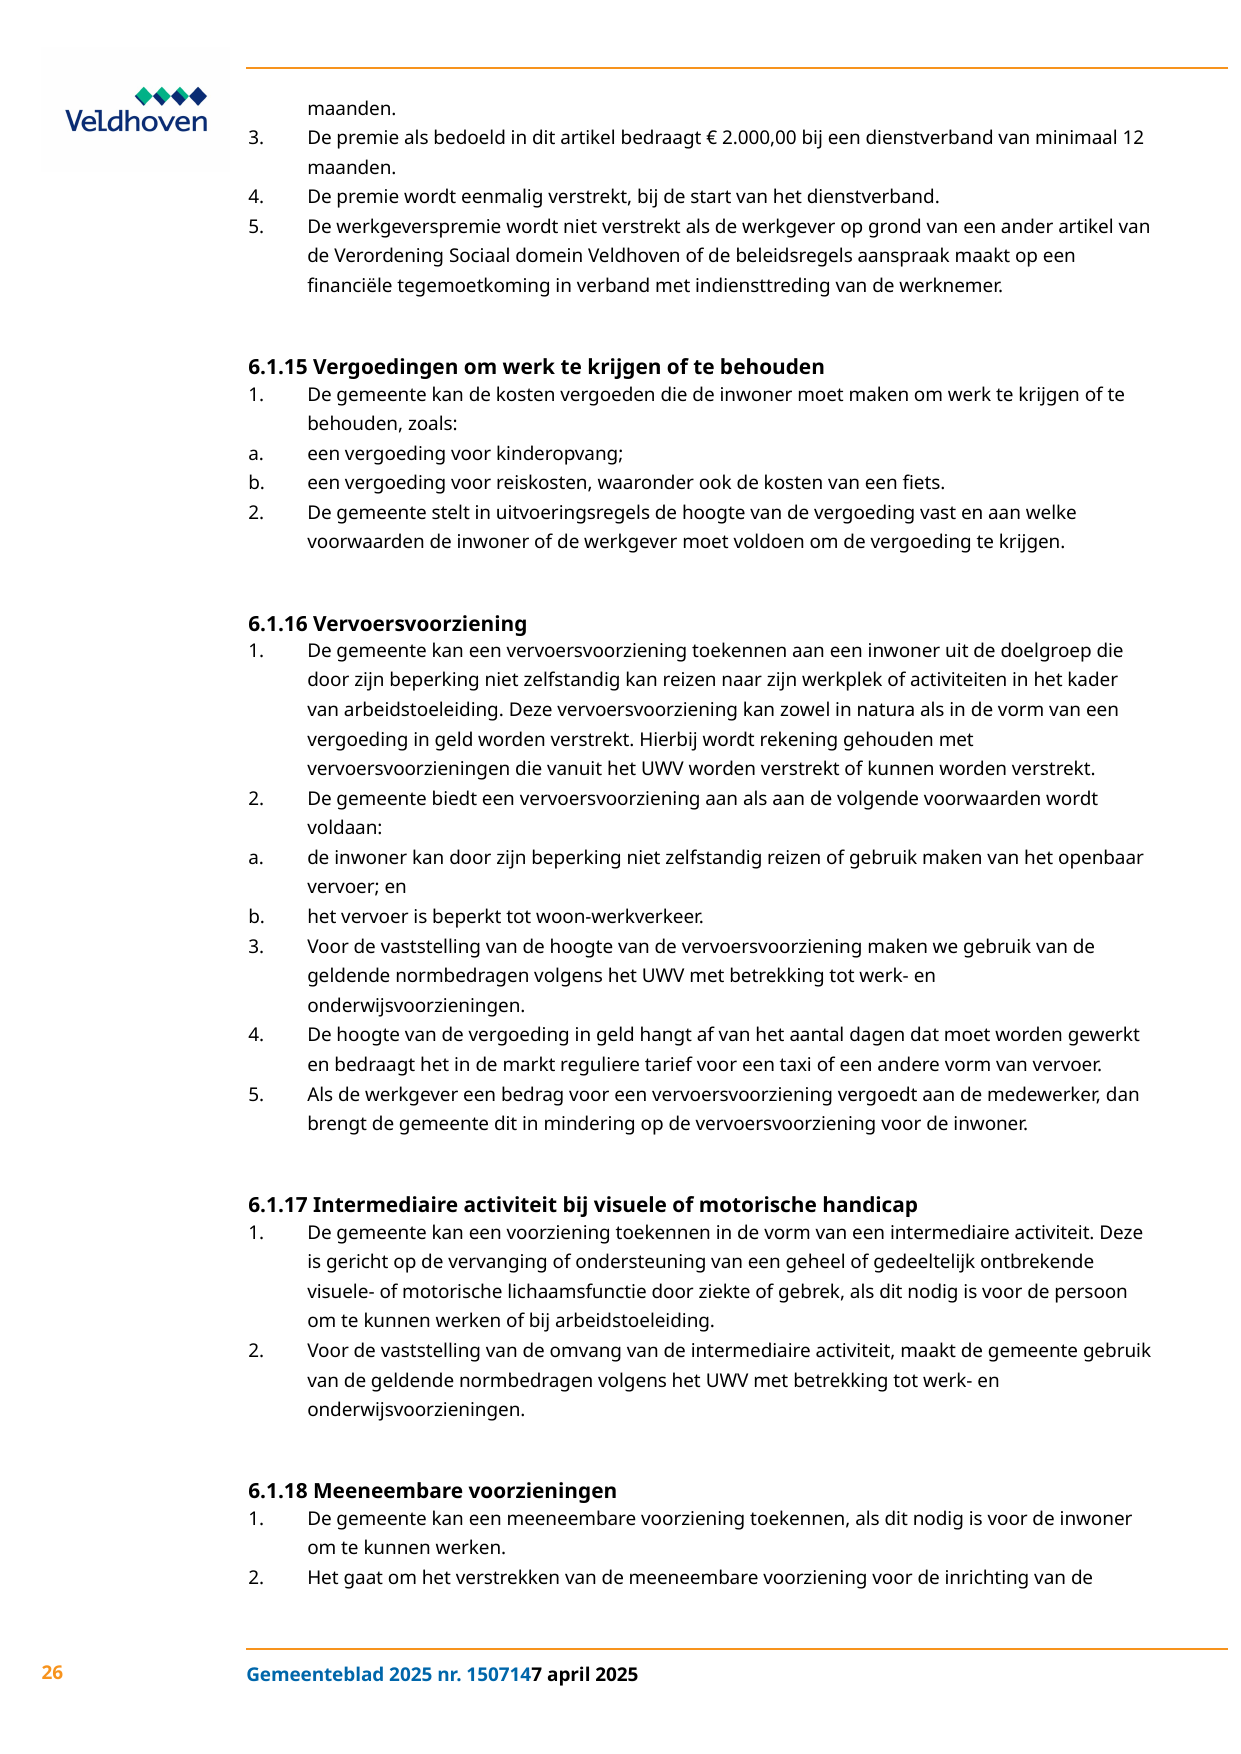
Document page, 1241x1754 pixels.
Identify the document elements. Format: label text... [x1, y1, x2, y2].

list de inwoner kan door zijn beperking niet zelfstandig reizen of gebruik maken van het openbaar vervoer; en [248, 844, 1152, 899]
list De gemeente kan een meeneembare voorziening toekennen, als dit nodig is voor de inwoner om te kunnen werken. [248, 1505, 1152, 1560]
text 6.1.18 Meeneembare voorzieningen [248, 1476, 1152, 1505]
list Voor de vaststelling van de hoogte van de vervoersvoorziening maken we gebruik van de geldende normbedragen volgens het UWV met betrekking tot werk- en onderwijsvoorzieningen. [248, 933, 1152, 1018]
list De gemeente stelt in uitvoeringsregels de hoogte van de vergoeding vast en aan welke voorwaarden de inwoner of de werkgever moet voldoen om de vergoeding te krijgen. [248, 499, 1152, 554]
list Voor de vaststelling van de omvang van de intermediaire activiteit, maakt de gemeente gebruik van de geldende normbedragen volgens het UWV met betrekking tot werk- en onderwijsvoorzieningen. [248, 1337, 1152, 1422]
list De gemeente kan de kosten vergoeden die de inwoner moet maken om werk te krijgen of te behouden, zoals: [248, 381, 1152, 436]
text 6.1.17 Intermediaire activiteit bij visuele of motorische handicap [248, 1190, 1152, 1219]
list De hoogte van de vergoeding in geld hangt af van het aantal dagen dat moet worden gewerkt en bedraagt het in de markt reguliere tarief voor een taxi of een andere vorm van vervoer. [248, 1022, 1152, 1077]
list De gemeente biedt een vervoersvoorziening aan als aan de volgende voorwaarden wordt voldaan: [248, 785, 1152, 840]
list De gemeente kan een vervoersvoorziening toekennen aan een inwoner uit de doelgroep die door zijn beperking niet zelfstandig kan reizen naar zijn werkplek of activiteiten in het kader van arbeidstoeleiding. Deze vervoersvoorziening kan zowel in natura als in de vorm van een vergoeding in geld worden verstrekt. Hierbij wordt rekening gehouden met vervoersvoorzieningen die vanuit het UWV worden verstrekt of kunnen worden verstrekt. [248, 637, 1152, 781]
list De premie wordt eenmalig verstrekt, bij de start van het dienstverband. [248, 183, 1152, 209]
text 6.1.16 Vervoersvoorziening [248, 609, 1152, 637]
list het vervoer is beperkt tot woon-werkverkeer. [248, 903, 1152, 929]
text 6.1.15 Vergoedingen om werk te krijgen of te behouden [248, 352, 1152, 381]
list Als de werkgever een bedrag voor een vervoersvoorziening vergoedt aan de medewerker, dan brengt de gemeente dit in mindering op de vervoersvoorziening voor de inwoner. [248, 1081, 1152, 1136]
list maanden. [248, 95, 1152, 121]
list De gemeente kan een voorziening toekennen in de vorm van een intermediaire activiteit. Deze is gericht op de vervanging of ondersteuning van een geheel of gedeeltelijk ontbrekende visuele- of motorische lichaamsfunctie door ziekte of gebrek, als dit nodig is voor de persoon om te kunnen werken of bij arbeidstoeleiding. [248, 1219, 1152, 1333]
list De premie als bedoeld in dit artikel bedraagt € 2.000,00 bij een dienstverband van minimaal 12 maanden. [248, 124, 1152, 180]
list een vergoeding voor kinderopvang; [248, 440, 1152, 466]
picture [41, 47, 231, 172]
list Het gaat om het verstrekken van de meeneembare voorziening voor de inrichting van de [248, 1564, 1152, 1590]
list De werkgeverspremie wordt niet verstrekt als de werkgever op grond van een ander artikel van de Verordening Sociaal domein Veldhoven of de beleidsregels aanspraak maakt op een financiële tegemoetkoming in verband met indiensttreding van de werknemer. [248, 213, 1152, 298]
list een vergoeding voor reiskosten, waaronder ook de kosten van een fiets. [248, 469, 1152, 495]
